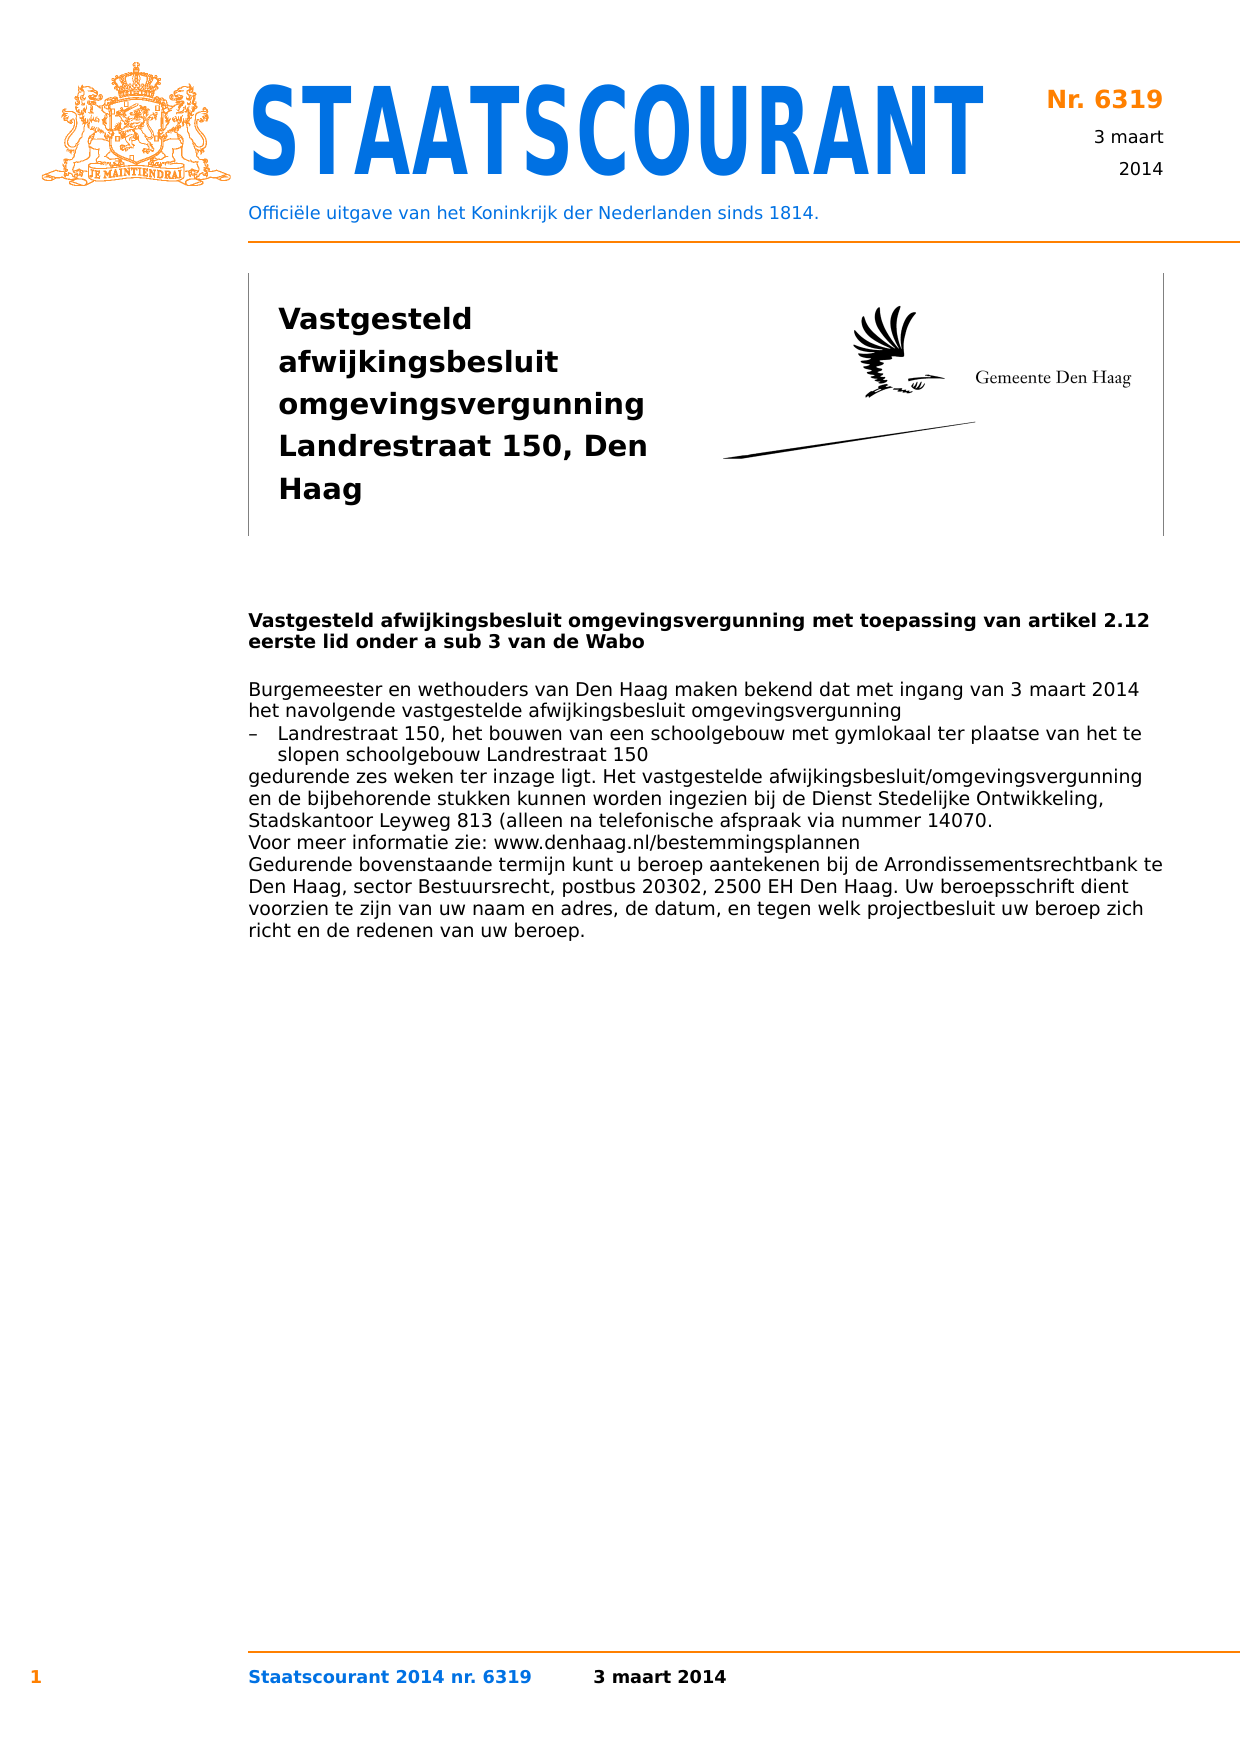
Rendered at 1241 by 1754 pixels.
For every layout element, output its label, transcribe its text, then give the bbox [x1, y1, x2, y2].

subtitle Vastgesteld afwijkingsbesluit omgevingsvergunning Landrestraat 150, Den Haag [249, 273, 1163, 536]
text Voor meer informatie zie: www.denhaag.nl/bestemmingsplannen [248, 832, 1163, 854]
picture [720, 302, 1134, 462]
table_cell 3 maart [998, 121, 1240, 153]
table_header Nr. 6319 [998, 62, 1240, 121]
text gedurende zes weken ter inzage ligt. Het vastgestelde afwijkingsbesluit/omgevingsvergunning en de bijbehorende stukken kunnen worden ingezien bij de Dienst Stedelijke Ontwikkeling, Stadskantoor Leyweg 813 (alleen na telefonische afspraak via nummer 14070. [248, 766, 1163, 832]
picture [41, 62, 231, 186]
table_cell 2014 [998, 153, 1240, 203]
text – Landrestraat 150, het bouwen van een schoolgebouw met gymlokaal ter plaatse van het te slopen schoolgebouw Landrestraat 150 [248, 722, 1163, 766]
table_header STAATSCOURANT [248, 62, 998, 203]
text Burgemeester en wethouders van Den Haag maken bekend dat met ingang van 3 maart 2014 het navolgende vastgestelde afwijkingsbesluit omgevingsvergunning [248, 678, 1163, 722]
table_cell Officiële uitgave van het Koninkrijk der Nederlanden sinds 1814. [248, 203, 1240, 241]
table_header [25, 62, 248, 241]
subtitle Vastgesteld afwijkingsbesluit omgevingsvergunning met toepassing van artikel 2.12 eerste lid onder a sub 3 van de Wabo [248, 609, 1163, 653]
text Gedurende bovenstaande termijn kunt u beroep aantekenen bij de Arrondissementsrechtbank te Den Haag, sector Bestuursrecht, postbus 20302, 2500 EH Den Haag. Uw beroepsschrift dient voorzien te zijn van uw naam en adres, de datum, en tegen welk projectbesluit uw beroep zich richt en de redenen van uw beroep. [248, 854, 1163, 942]
